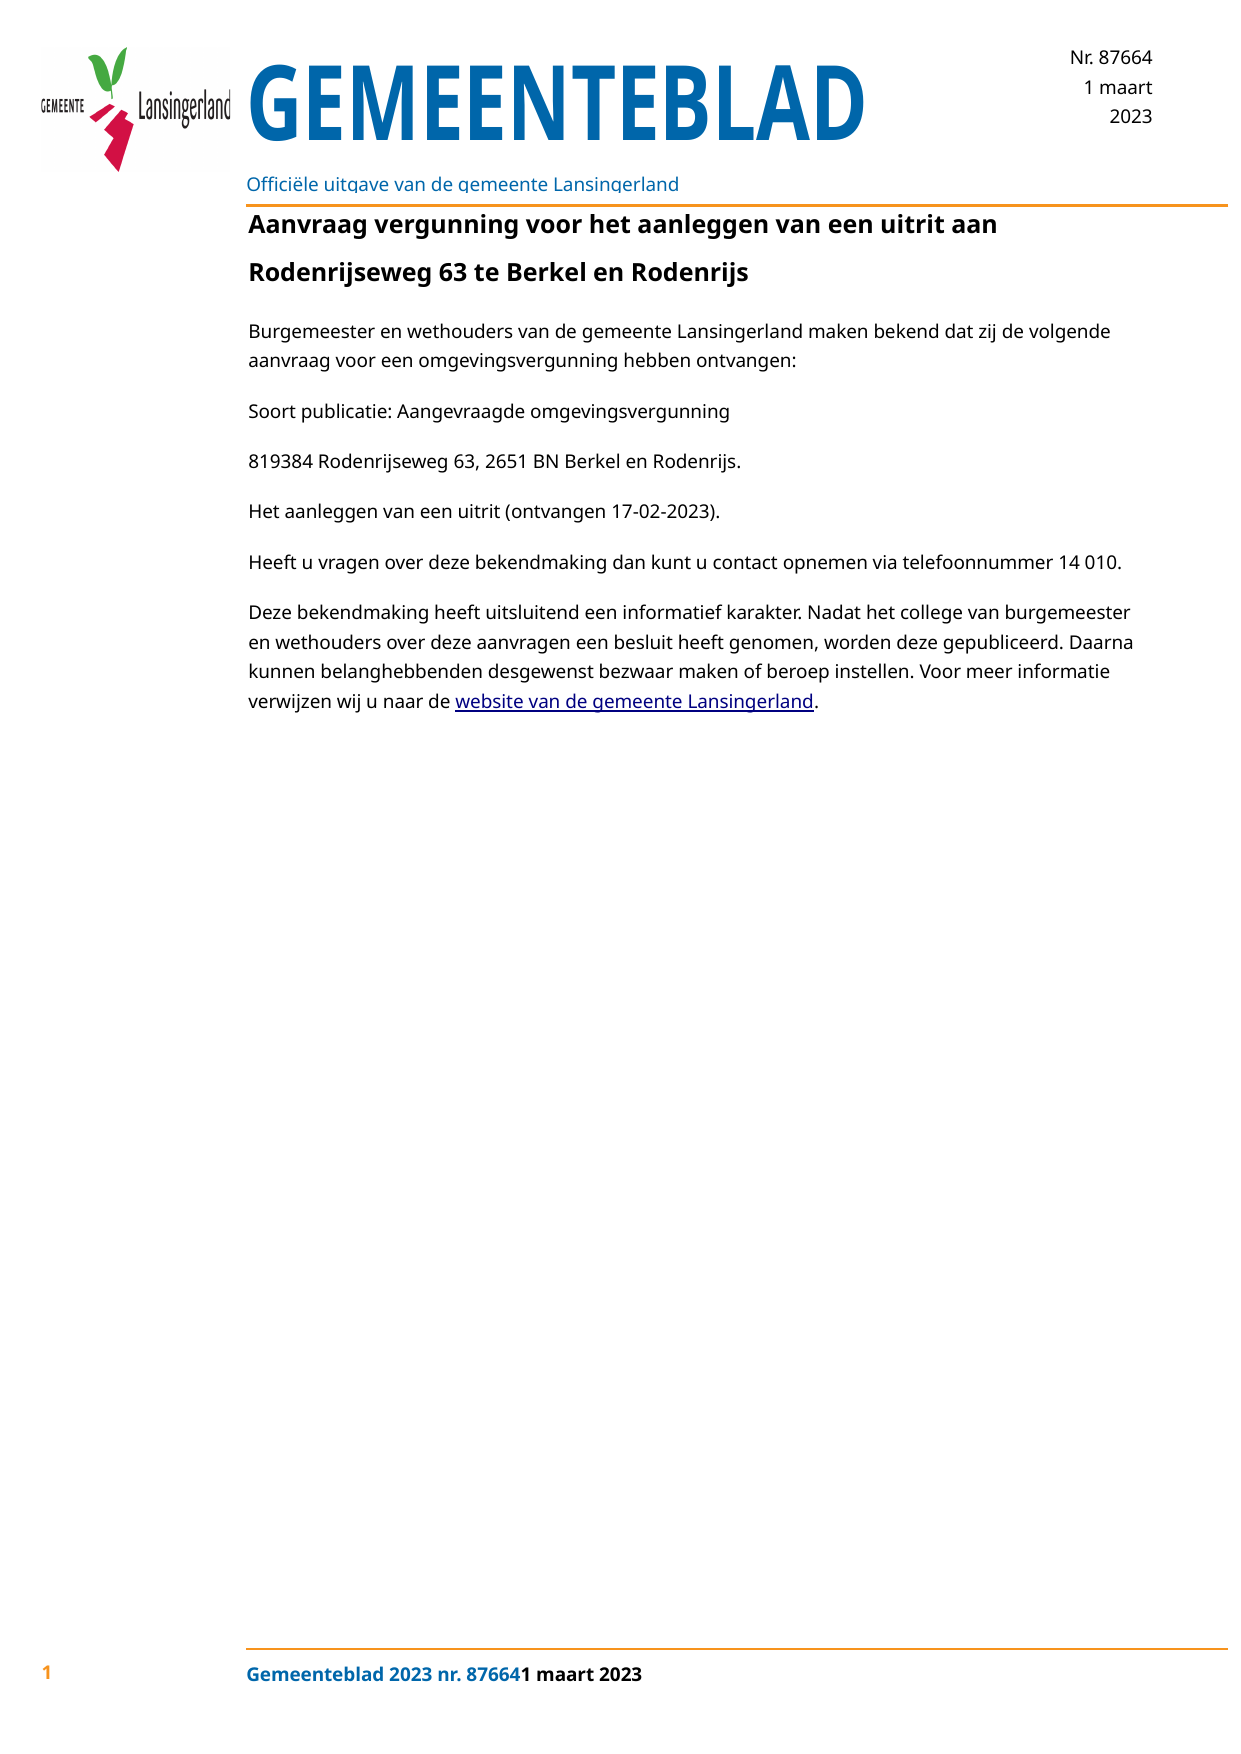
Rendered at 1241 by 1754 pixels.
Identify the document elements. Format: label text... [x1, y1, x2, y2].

picture [41, 47, 231, 172]
text Deze bekendmaking heeft uitsluitend een informatief karakter. Nadat het college van burgemeester en wethouders over deze aanvragen een besluit heeft genomen, worden deze gepubliceerd. Daarna kunnen belanghebbenden desgewenst bezwaar maken of beroep instellen. Voor meer informatie verwijzen wij u naar de website van de gemeente Lansingerland. [248, 599, 1152, 714]
text Heeft u vragen over deze bekendmaking dan kunt u contact opnemen via telefoonnummer 14 010. [248, 549, 1152, 575]
text 819384 Rodenrijseweg 63, 2651 BN Berkel en Rodenrijs. [248, 448, 1152, 474]
text Soort publicatie: Aangevraagde omgevingsvergunning [248, 398, 1152, 424]
text Burgemeester en wethouders van de gemeente Lansingerland maken bekend dat zij de volgende aanvraag voor een omgevingsvergunning hebben ontvangen: [248, 318, 1152, 373]
text Aanvraag vergunning voor het aanleggen van een uitrit aan Rodenrijseweg 63 te Berkel en Rodenrijs [248, 207, 1152, 288]
text Het aanleggen van een uitrit (ontvangen 17-02-2023). [248, 499, 1152, 524]
